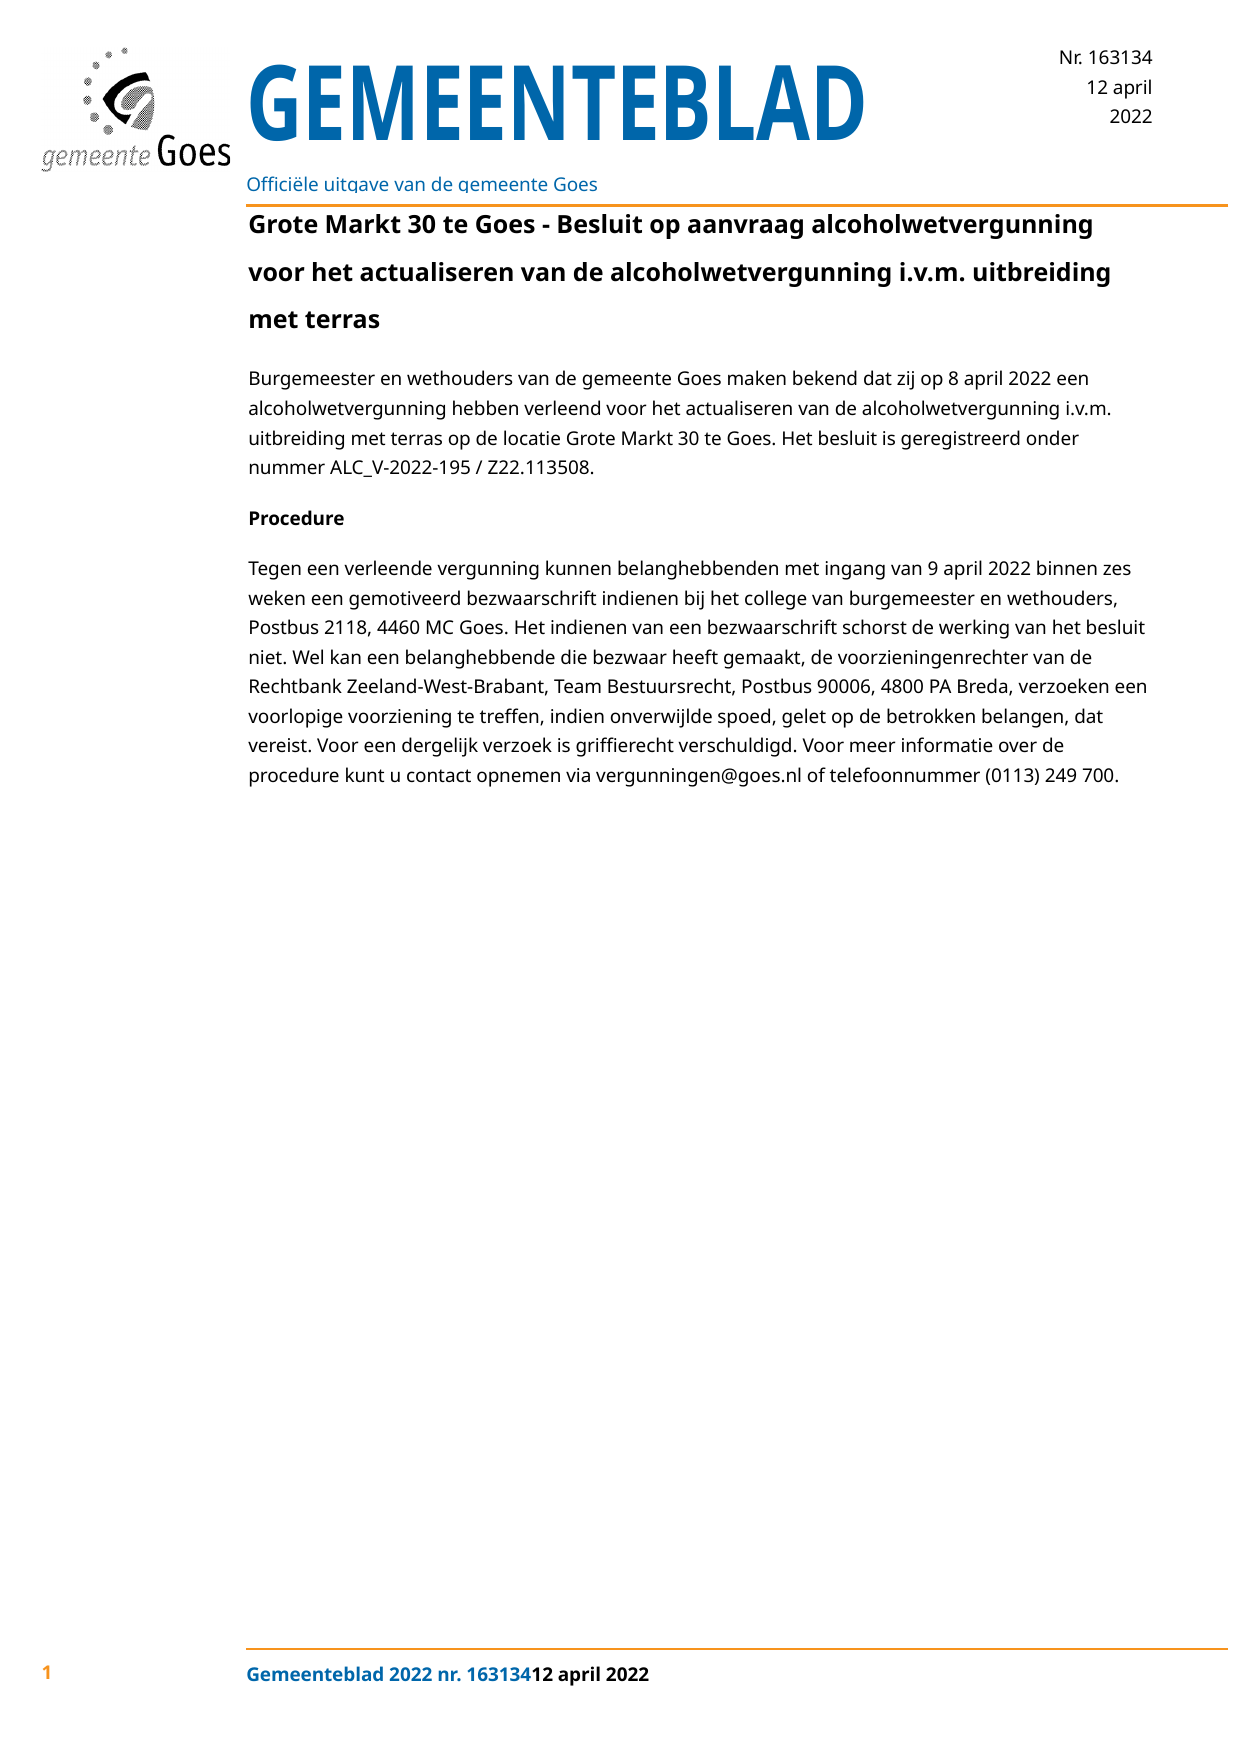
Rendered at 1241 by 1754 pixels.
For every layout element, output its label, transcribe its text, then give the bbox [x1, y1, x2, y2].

text Burgemeester en wethouders van de gemeente Goes maken bekend dat zij op 8 april 2022 een alcoholwetvergunning hebben verleend voor het actualiseren van de alcoholwetvergunning i.v.m. uitbreiding met terras op de locatie Grote Markt 30 te Goes. Het besluit is geregistreerd onder nummer ALC_V-2022-195 / Z22.113508. [248, 366, 1152, 480]
text Tegen een verleende vergunning kunnen belanghebbenden met ingang van 9 april 2022 binnen zes weken een gemotiveerd bezwaarschrift indienen bij het college van burgemeester en wethouders, Postbus 2118, 4460 MC Goes. Het indienen van een bezwaarschrift schorst de werking van het besluit niet. Wel kan een belanghebbende die bezwaar heeft gemaakt, de voorzieningenrechter van de Rechtbank Zeeland-West-Brabant, Team Bestuursrecht, Postbus 90006, 4800 PA Breda, verzoeken een voorlopige voorziening te treffen, indien onverwijlde spoed, gelet op de betrokken belangen, dat vereist. Voor een dergelijk verzoek is griffierecht verschuldigd. Voor meer informatie over de procedure kunt u contact opnemen via vergunningen@goes.nl of telefoonnummer (0113) 249 700. [248, 555, 1152, 788]
text Grote Markt 30 te Goes - Besluit op aanvraag alcoholwetvergunning voor het actualiseren van de alcoholwetvergunning i.v.m. uitbreiding met terras [248, 207, 1152, 336]
picture [41, 47, 231, 172]
text Procedure [248, 505, 1152, 530]
